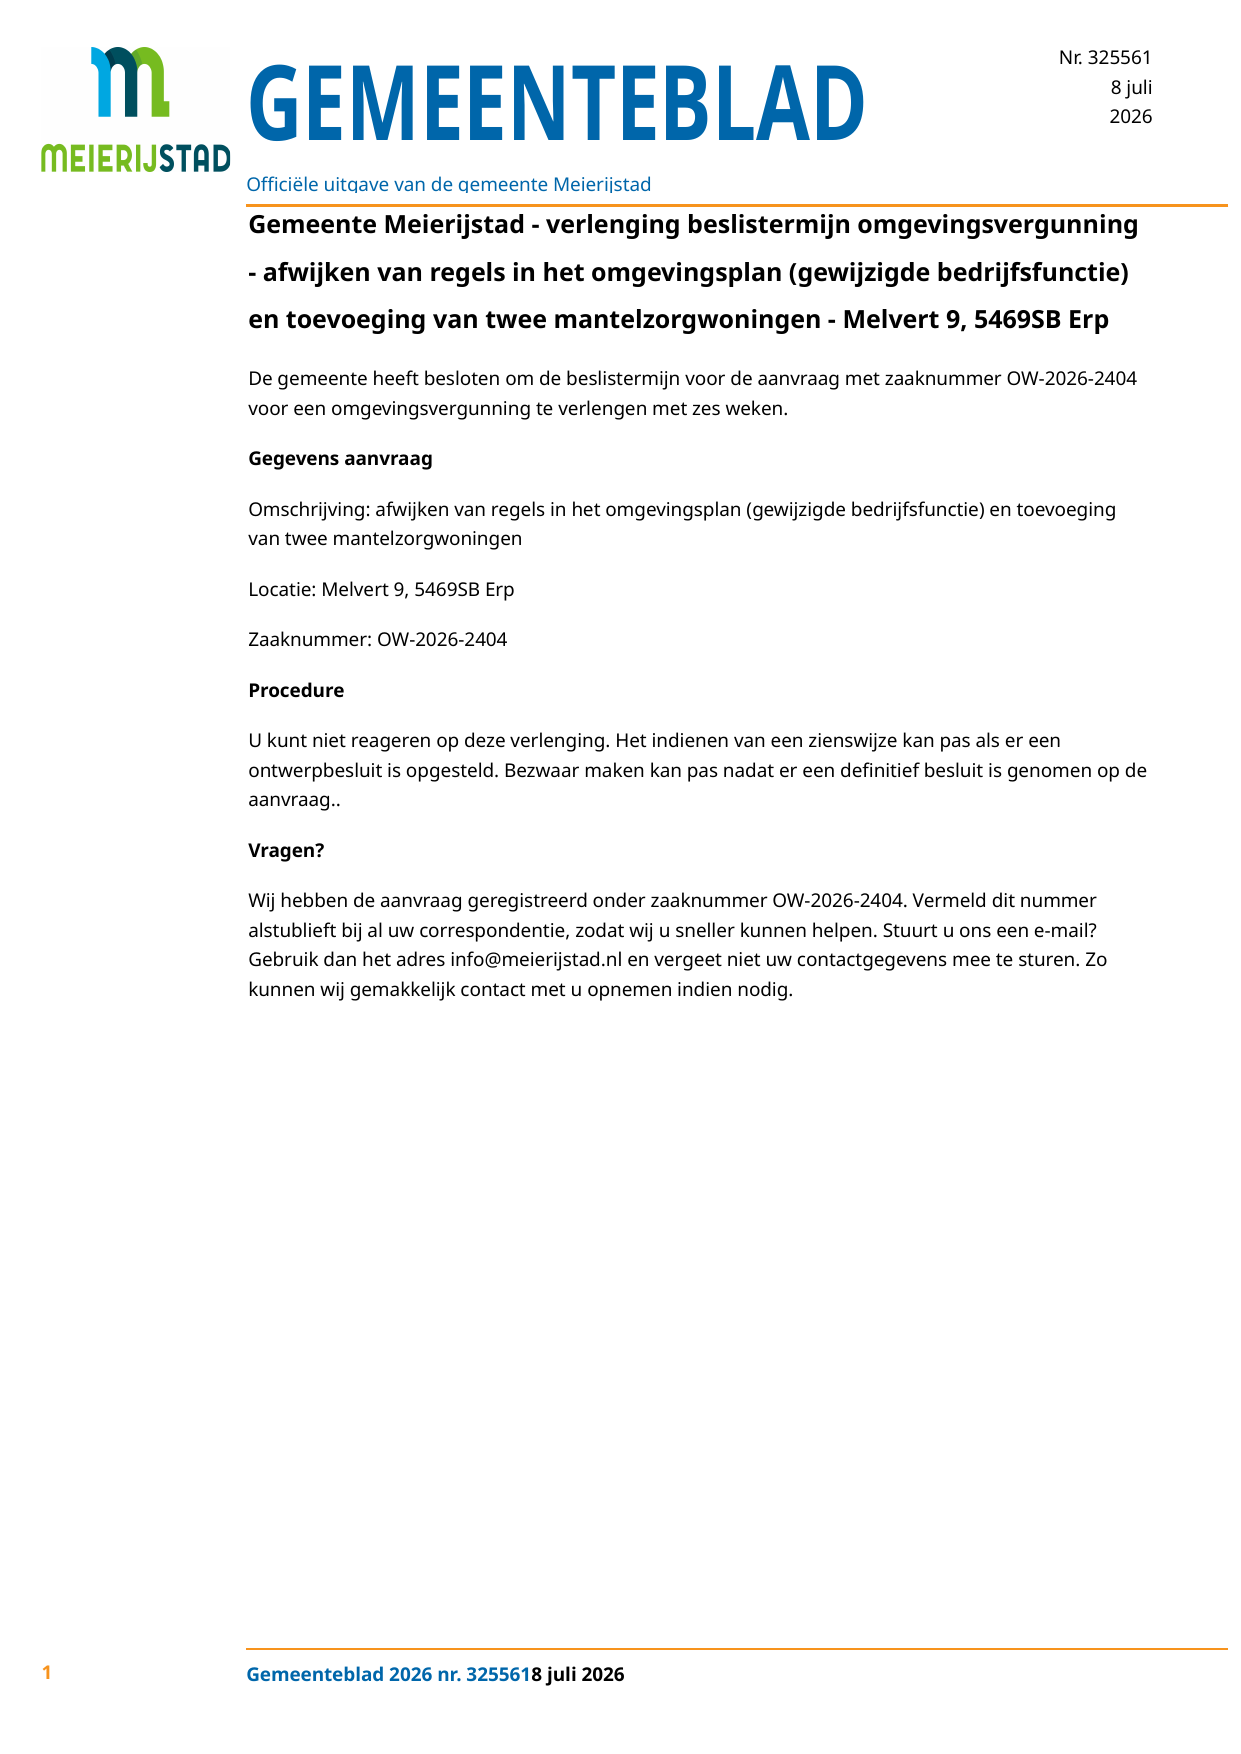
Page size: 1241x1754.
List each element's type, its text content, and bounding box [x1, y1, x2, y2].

picture [41, 47, 231, 172]
text Procedure [248, 677, 1152, 702]
text Wij hebben de aanvraag geregistreerd onder zaaknummer OW-2026-2404. Vermeld dit nummer alstublieft bij al uw correspondentie, zodat wij u sneller kunnen helpen. Stuurt u ons een e-mail? Gebruik dan het adres info@meierijstad.nl en vergeet niet uw contactgegevens mee te sturen. Zo kunnen wij gemakkelijk contact met u opnemen indien nodig. [248, 887, 1152, 1002]
text U kunt niet reageren op deze verlenging. Het indienen van een zienswijze kan pas als er een ontwerpbesluit is opgesteld. Bezwaar maken kan pas nadat er een definitief besluit is genomen op de aanvraag.. [248, 727, 1152, 812]
text Omschrijving: afwijken van regels in het omgevingsplan (gewijzigde bedrijfsfunctie) en toevoeging van twee mantelzorgwoningen [248, 496, 1152, 551]
text Gemeente Meierijstad - verlenging beslistermijn omgevingsvergunning - afwijken van regels in het omgevingsplan (gewijzigde bedrijfsfunctie) en toevoeging van twee mantelzorgwoningen - Melvert 9, 5469SB Erp [248, 207, 1152, 336]
text De gemeente heeft besloten om de beslistermijn voor de aanvraag met zaaknummer OW-2026-2404 voor een omgevingsvergunning te verlengen met zes weken. [248, 366, 1152, 421]
text Zaaknummer: OW-2026-2404 [248, 626, 1152, 652]
text Vragen? [248, 837, 1152, 862]
text Gegevens aanvraag [248, 446, 1152, 471]
text Locatie: Melvert 9, 5469SB Erp [248, 576, 1152, 602]
